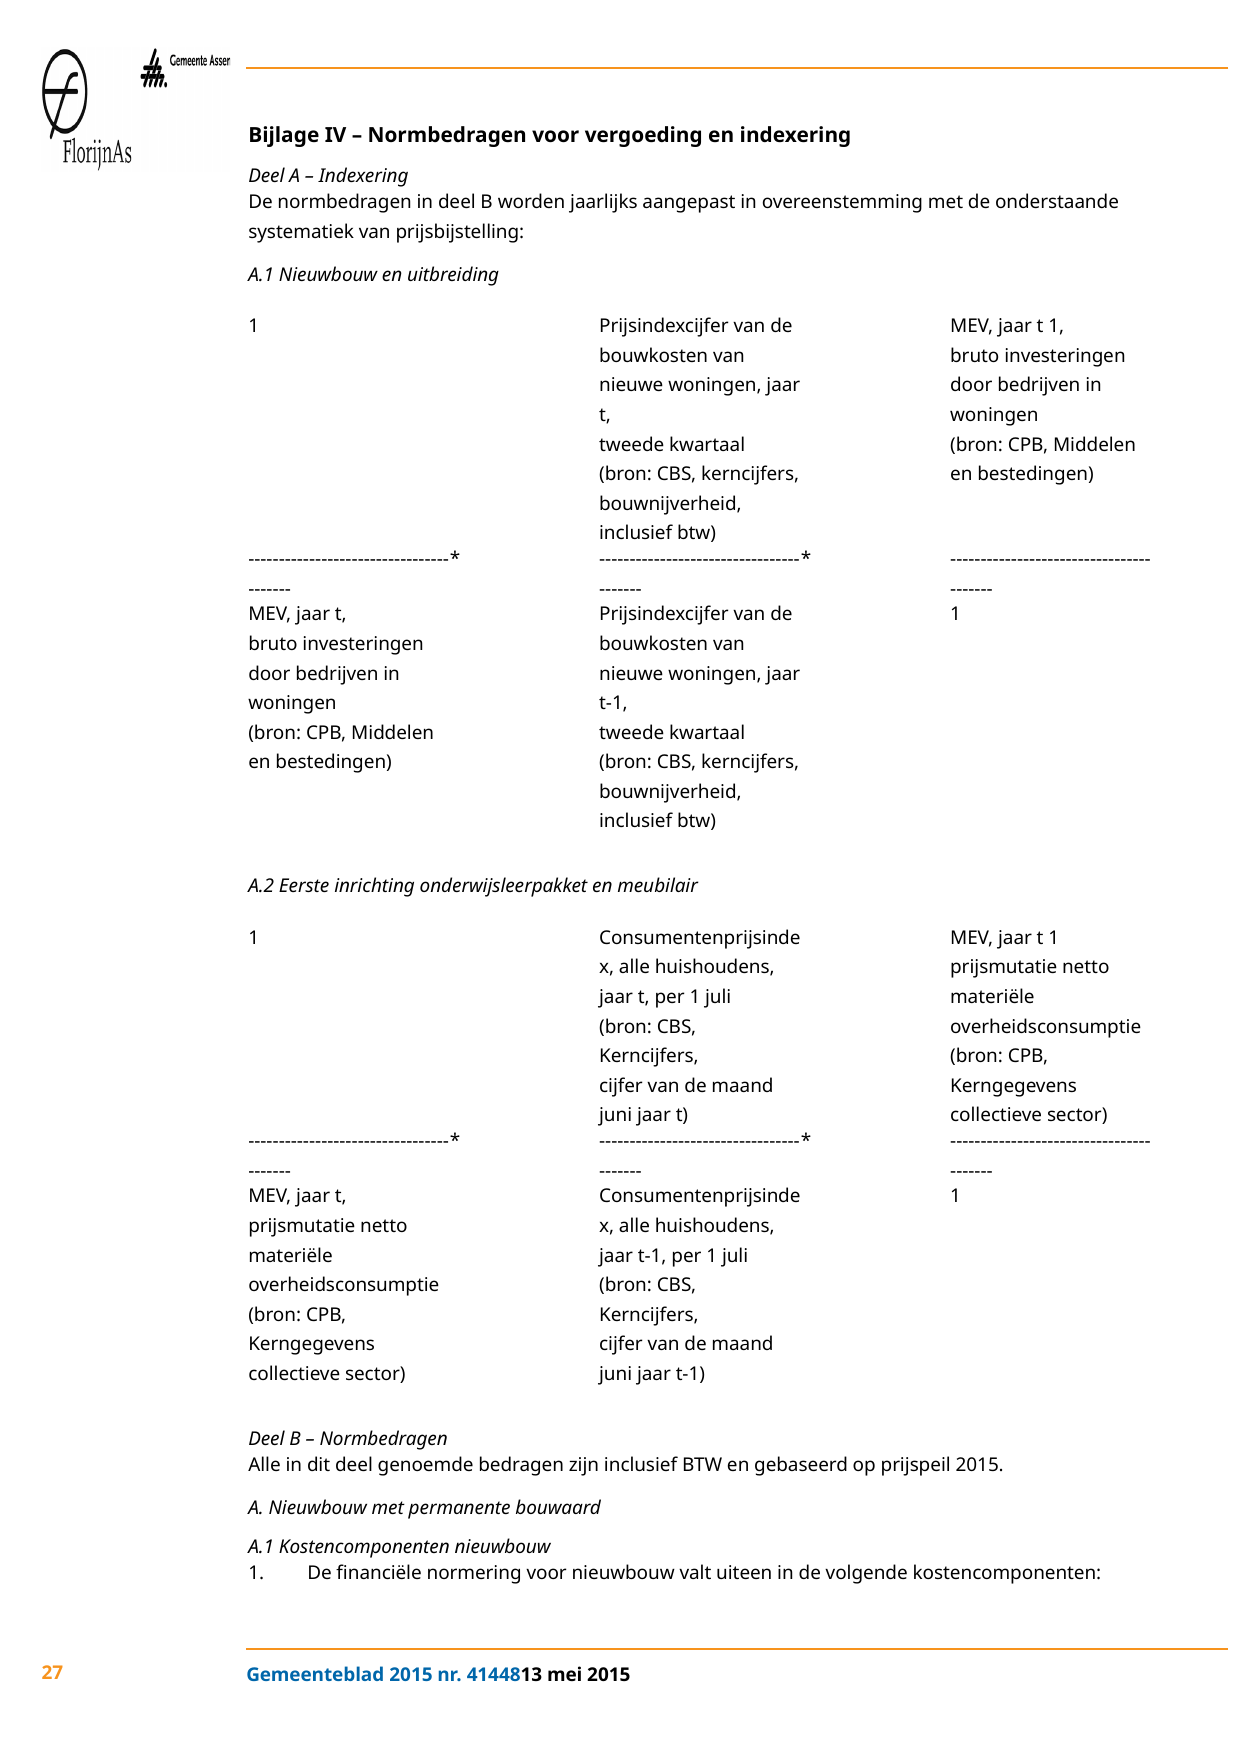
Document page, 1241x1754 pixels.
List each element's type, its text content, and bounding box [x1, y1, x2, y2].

table_cell ---------------------------------------- [950, 1127, 1152, 1183]
text De normbedragen in deel B worden jaarlijks aangepast in overeenstemming met de onderstaande systematiek van prijsbijstelling: [248, 188, 1152, 243]
text A.1 Kostencomponenten nieuwbouw [248, 1533, 1152, 1559]
table_header 1 [248, 924, 449, 1127]
table_header 1 [248, 313, 449, 545]
table_cell * [450, 1127, 599, 1183]
table_header [801, 924, 950, 1127]
table_cell * [801, 545, 950, 601]
table_cell ---------------------------------------- [248, 1127, 449, 1183]
table_header Prijsindexcijfer van de bouwkosten van nieuwe woningen, jaar t, tweede kwartaal (bron: CBS, kerncijfers, bouwnijverheid, inclusief btw) [599, 313, 801, 545]
table_cell Consumentenprijsindex, alle huishoudens, jaar t-1, per 1 juli (bron: CBS, Kerncijfers, cijfer van de maand juni jaar t-1) [599, 1183, 801, 1386]
table_cell 1 [950, 601, 1152, 833]
table_header MEV, jaar t 1 prijsmutatie netto materiële overheidsconsumptie (bron: CPB, Kerngegevens collectieve sector) [950, 924, 1152, 1127]
table_cell ---------------------------------------- [248, 545, 449, 601]
table_cell * [450, 545, 599, 601]
table_cell ---------------------------------------- [599, 545, 801, 601]
table_cell * [801, 1127, 950, 1183]
table_cell Prijsindexcijfer van de bouwkosten van nieuwe woningen, jaar t-1, tweede kwartaal (bron: CBS, kerncijfers, bouwnijverheid, inclusief btw) [599, 601, 801, 833]
text Deel B – Normbedragen [248, 1425, 1152, 1451]
text Bijlage IV – Normbedragen voor vergoeding en indexering [248, 121, 1152, 149]
text A. Nieuwbouw met permanente bouwaard [248, 1494, 1152, 1520]
text Alle in dit deel genoemde bedragen zijn inclusief BTW en gebaseerd op prijspeil 2015. [248, 1451, 1152, 1477]
table_header MEV, jaar t 1, bruto investeringen door bedrijven in woningen (bron: CPB, Middelen en bestedingen) [950, 313, 1152, 545]
table_cell [801, 1183, 950, 1386]
list De financiële normering voor nieuwbouw valt uiteen in de volgende kostencomponenten: [248, 1559, 1152, 1585]
table_cell MEV, jaar t, prijsmutatie netto materiële overheidsconsumptie (bron: CPB, Kerngegevens collectieve sector) [248, 1183, 449, 1386]
table_header Consumentenprijsindex, alle huishoudens, jaar t, per 1 juli (bron: CBS, Kerncijfers, cijfer van de maand juni jaar t) [599, 924, 801, 1127]
table_header [801, 313, 950, 545]
text A.2 Eerste inrichting onderwijsleerpakket en meubilair [248, 873, 1152, 898]
table_cell [450, 1183, 599, 1386]
table_header [450, 924, 599, 1127]
table_cell ---------------------------------------- [599, 1127, 801, 1183]
text Deel A – Indexering [248, 162, 1152, 188]
picture [41, 47, 231, 172]
table_cell MEV, jaar t, bruto investeringen door bedrijven in woningen (bron: CPB, Middelen en bestedingen) [248, 601, 449, 833]
table_cell [801, 601, 950, 833]
table_cell [450, 601, 599, 833]
table_header [450, 313, 599, 545]
table_cell ---------------------------------------- [950, 545, 1152, 601]
table_cell 1 [950, 1183, 1152, 1386]
text A.1 Nieuwbouw en uitbreiding [248, 261, 1152, 287]
